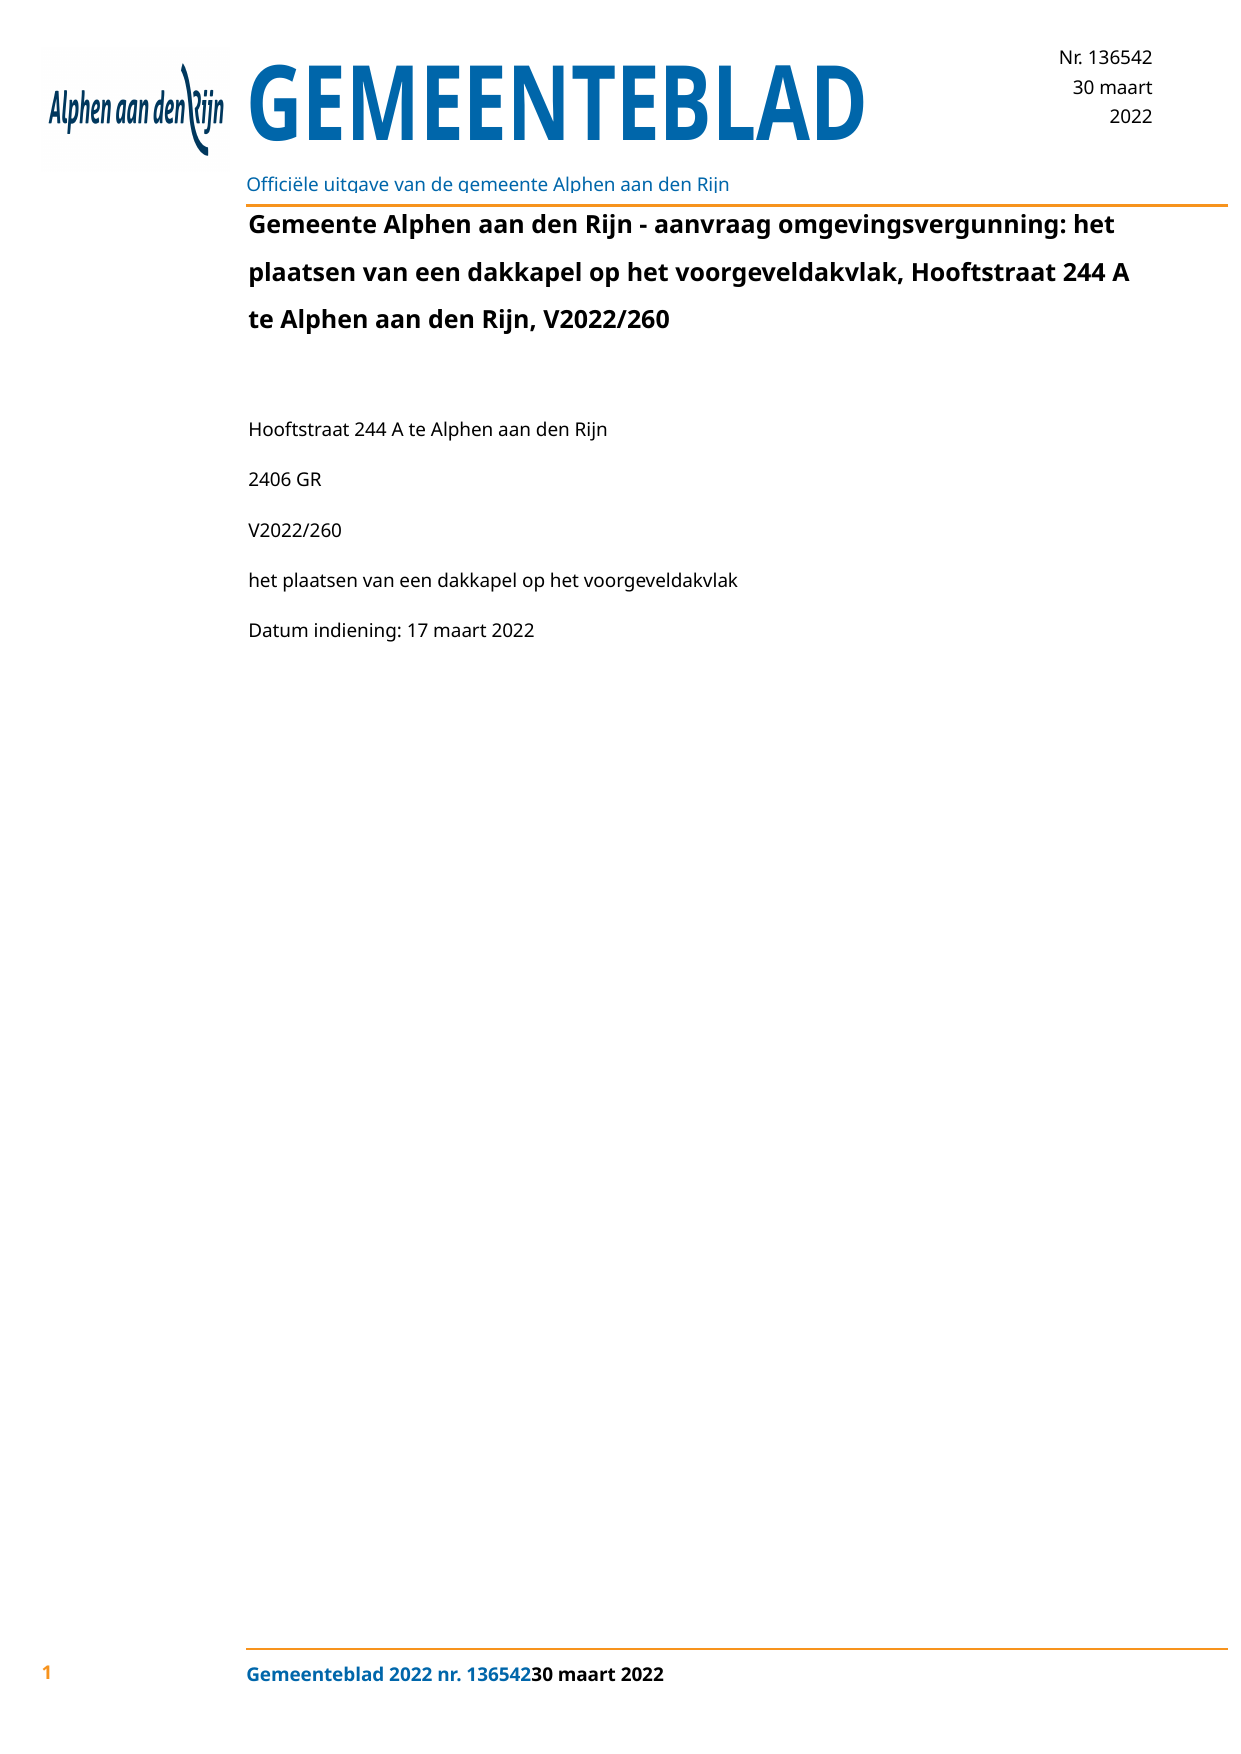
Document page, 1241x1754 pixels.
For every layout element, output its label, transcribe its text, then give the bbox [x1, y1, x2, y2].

picture [41, 47, 231, 172]
text V2022/260 [248, 517, 1152, 542]
text 2406 GR [248, 466, 1152, 492]
text het plaatsen van een dakkapel op het voorgeveldakvlak [248, 567, 1152, 593]
text Datum indiening: 17 maart 2022 [248, 618, 1152, 643]
text Gemeente Alphen aan den Rijn - aanvraag omgevingsvergunning: het plaatsen van een dakkapel op het voorgeveldakvlak, Hooftstraat 244 A te Alphen aan den Rijn, V2022/260 [248, 207, 1152, 336]
text Hooftstraat 244 A te Alphen aan den Rijn [248, 416, 1152, 442]
